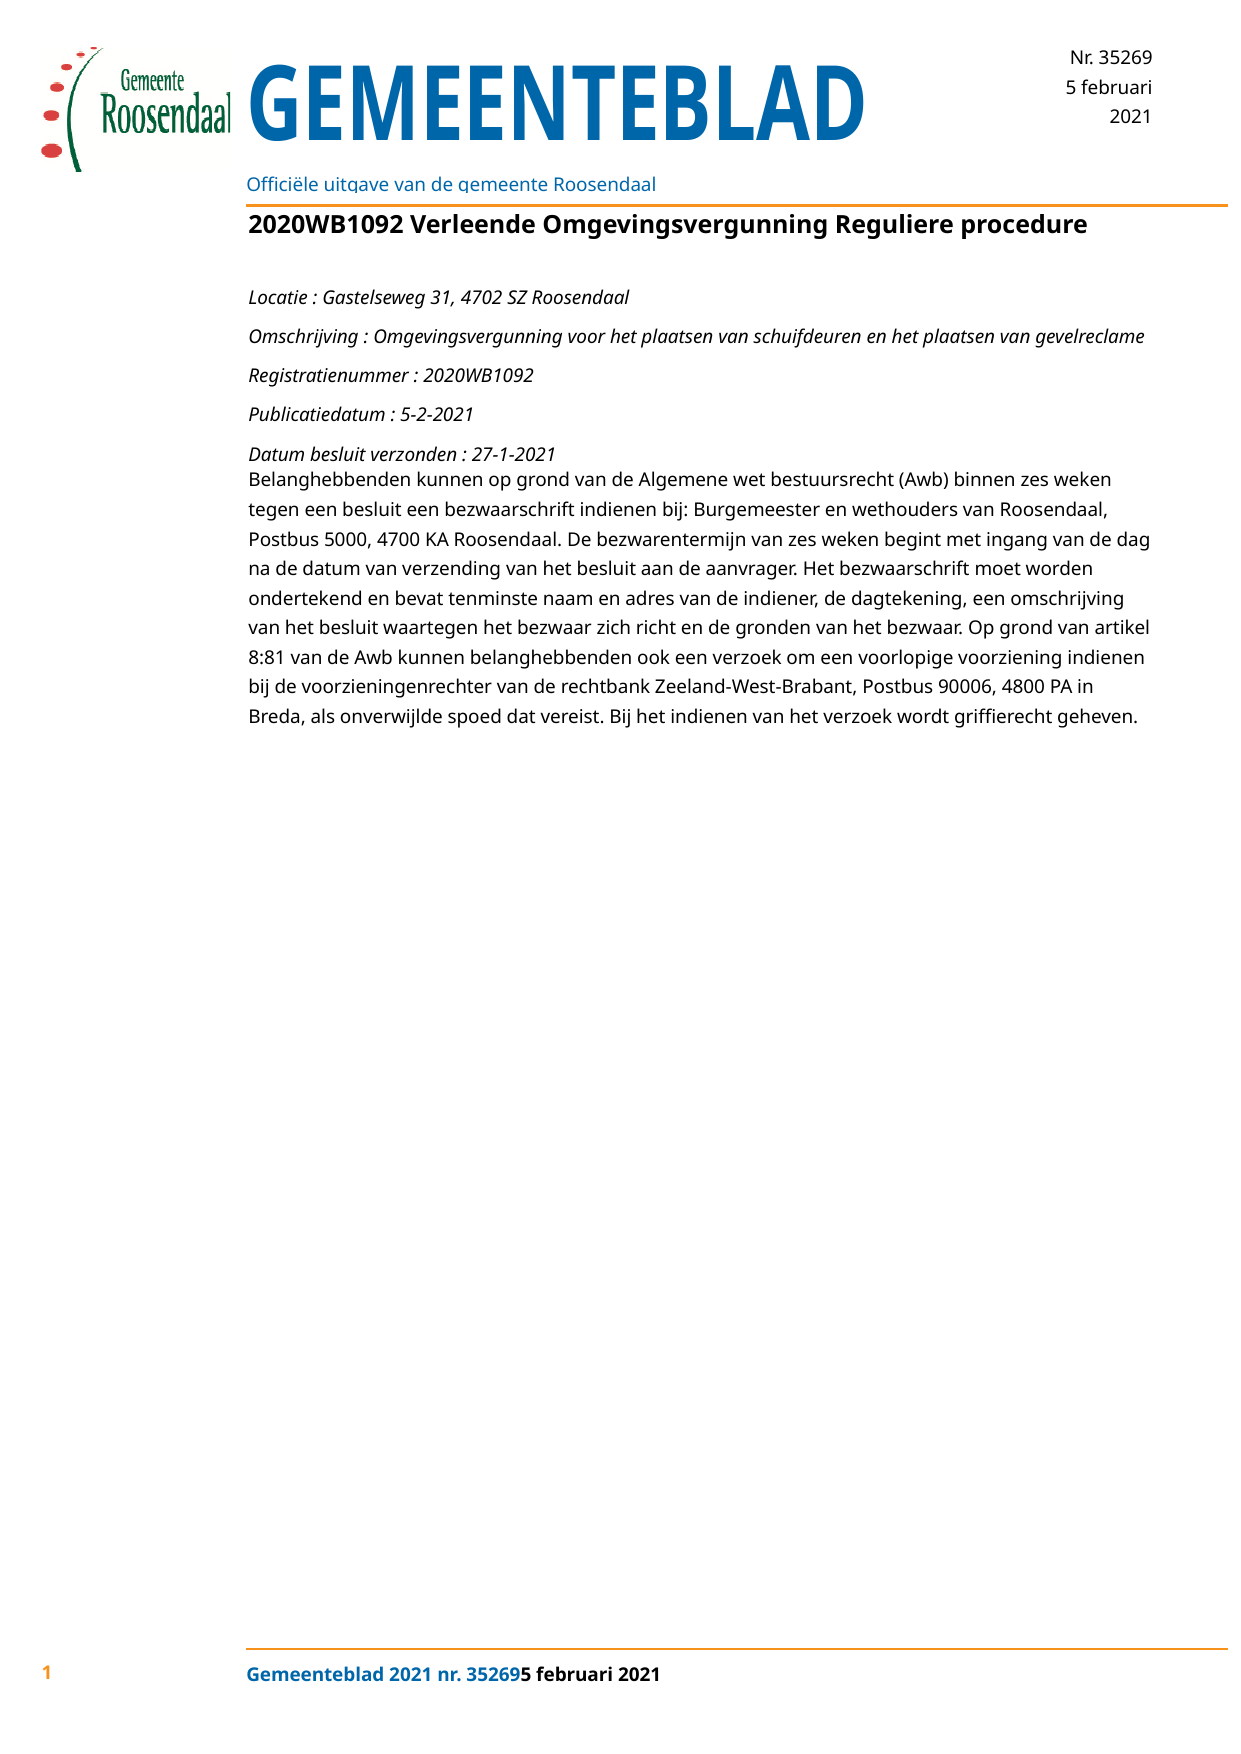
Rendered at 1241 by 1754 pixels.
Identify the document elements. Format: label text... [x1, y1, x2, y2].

text Locatie : Gastelseweg 31, 4702 SZ Roosendaal [248, 284, 1152, 309]
text 2020WB1092 Verleende Omgevingsvergunning Reguliere procedure [248, 207, 1152, 241]
picture [41, 47, 231, 172]
text Belanghebbenden kunnen op grond van de Algemene wet bestuursrecht (Awb) binnen zes weken tegen een besluit een bezwaarschrift indienen bij: Burgemeester en wethouders van Roosendaal, Postbus 5000, 4700 KA Roosendaal. De bezwarentermijn van zes weken begint met ingang van de dag na de datum van verzending van het besluit aan de aanvrager. Het bezwaarschrift moet worden ondertekend en bevat tenminste naam en adres van de indiener, de dagtekening, een omschrijving van het besluit waartegen het bezwaar zich richt en de gronden van het bezwaar. Op grond van artikel 8:81 van de Awb kunnen belanghebbenden ook een verzoek om een voorlopige voorziening indienen bij de voorzieningenrechter van de rechtbank Zeeland-West-Brabant, Postbus 90006, 4800 PA in Breda, als onverwijlde spoed dat vereist. Bij het indienen van het verzoek wordt griffierecht geheven. [248, 467, 1152, 729]
text Registratienummer : 2020WB1092 [248, 362, 1152, 388]
text Publicatiedatum : 5-2-2021 [248, 402, 1152, 427]
text Omschrijving : Omgevingsvergunning voor het plaatsen van schuifdeuren en het plaatsen van gevelreclame [248, 323, 1152, 349]
text Datum besluit verzonden : 27-1-2021 [248, 441, 1152, 467]
